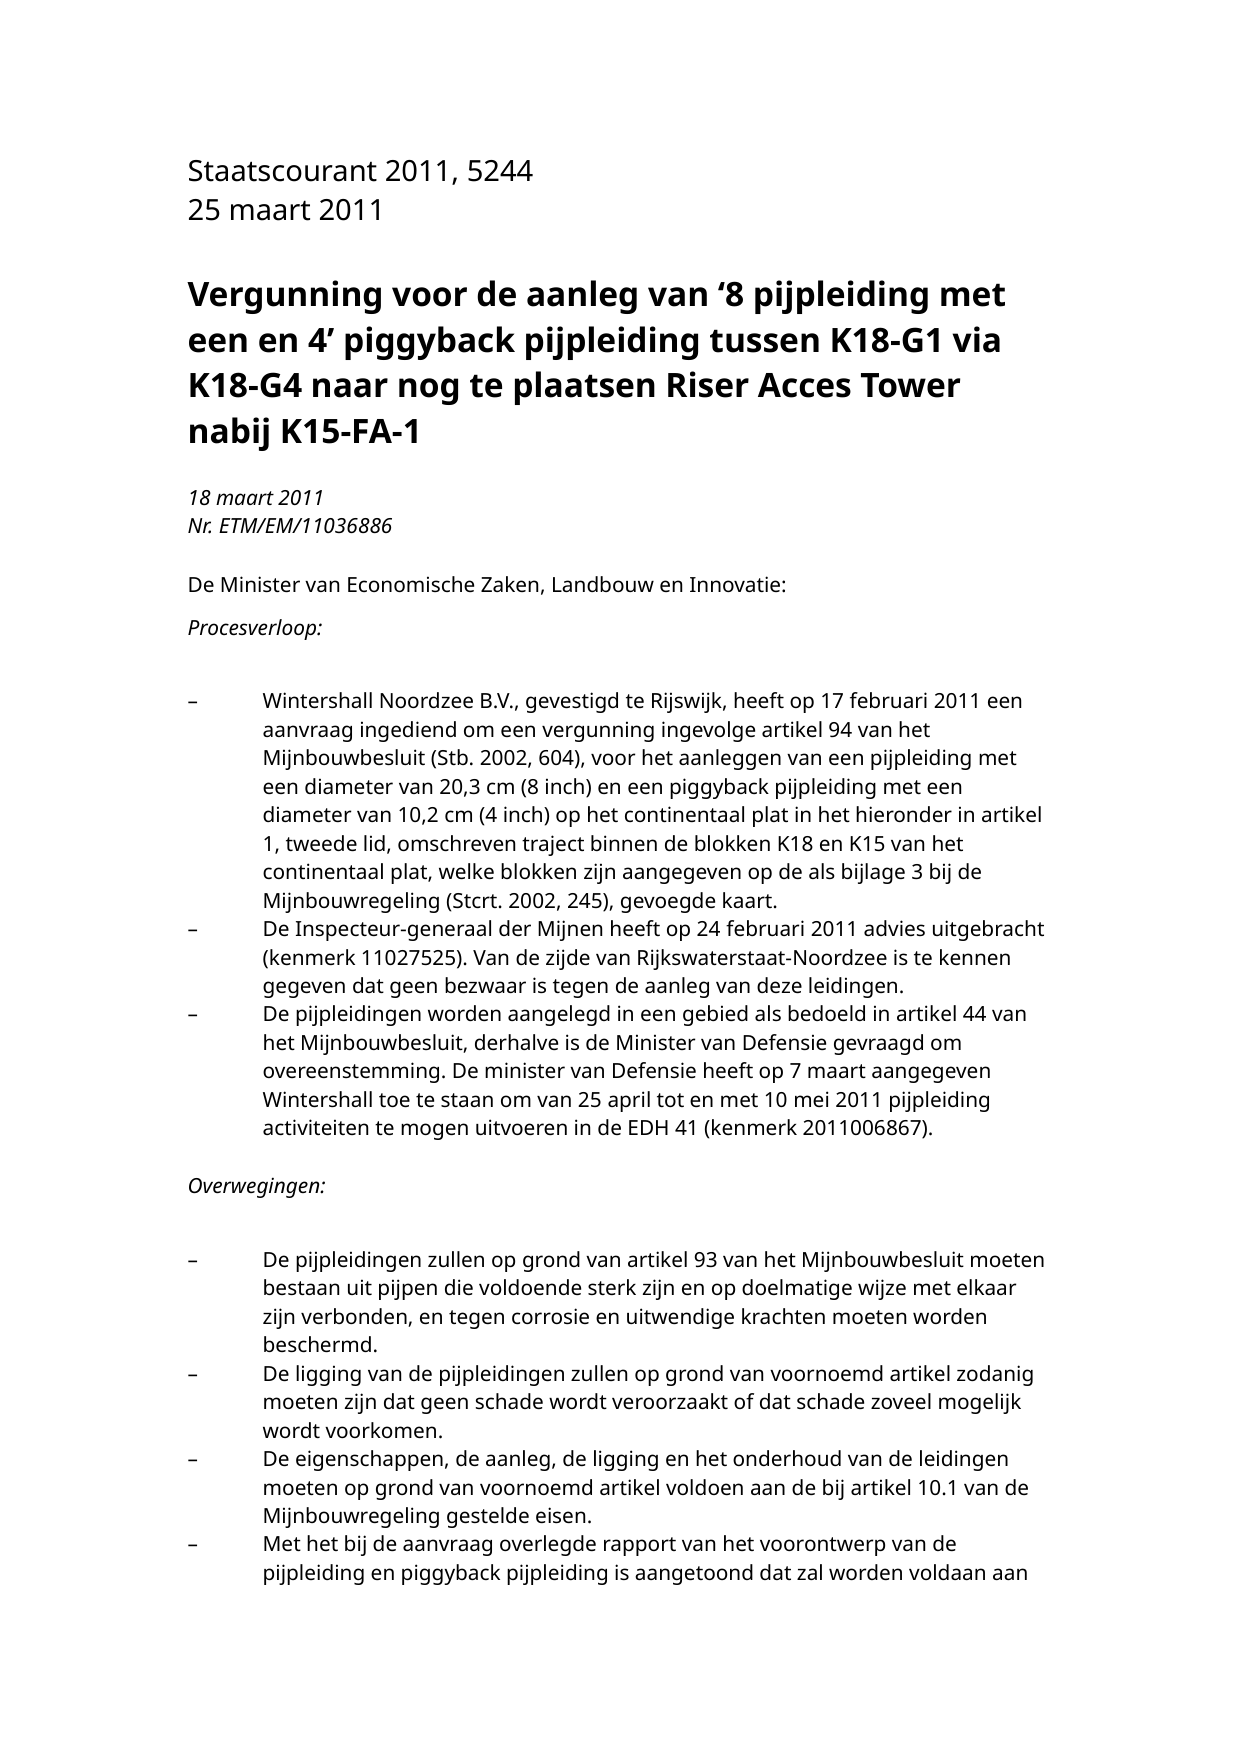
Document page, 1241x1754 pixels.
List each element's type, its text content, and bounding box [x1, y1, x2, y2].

text 25 maart 2011 [187, 190, 1053, 229]
text Procesverloop: [187, 613, 1053, 642]
text Overwegingen: [187, 1172, 1053, 1200]
list De pijpleidingen zullen op grond van artikel 93 van het Mijnbouwbesluit moeten bestaan uit pijpen die voldoende sterk zijn en op doelmatige wijze met elkaar zijn verbonden, en tegen corrosie en uitwendige krachten moeten worden beschermd. [187, 1245, 1053, 1359]
text De Minister van Economische Zaken, Landbouw en Innovatie: [187, 570, 1053, 598]
text Staatscourant 2011, 5244 [187, 150, 1053, 190]
subtitle Vergunning voor de aanleg van ‘8 pijpleiding met een en 4’ piggyback pijpleiding tussen K18-G1 via K18-G4 naar nog te plaatsen Riser Acces Tower nabij K15-FA-1 [187, 271, 1053, 453]
list De eigenschappen, de aanleg, de ligging en het onderhoud van de leidingen moeten op grond van voornoemd artikel voldoen aan de bij artikel 10.1 van de Mijnbouwregeling gestelde eisen. [187, 1444, 1053, 1529]
text Nr. ETM/EM/11036886 [187, 511, 1053, 540]
list De pijpleidingen worden aangelegd in een gebied als bedoeld in artikel 44 van het Mijnbouwbesluit, derhalve is de Minister van Defensie gevraagd om overeenstemming. De minister van Defensie heeft op 7 maart aangegeven Wintershall toe te staan om van 25 april tot en met 10 mei 2011 pijpleiding activiteiten te mogen uitvoeren in de EDH 41 (kenmerk 2011006867). [187, 999, 1053, 1142]
list Wintershall Noordzee B.V., gevestigd te Rijswijk, heeft op 17 februari 2011 een aanvraag ingediend om een vergunning ingevolge artikel 94 van het Mijnbouwbesluit (Stb. 2002, 604), voor het aanleggen van een pijpleiding met een diameter van 20,3 cm (8 inch) en een piggyback pijpleiding met een diameter van 10,2 cm (4 inch) op het continentaal plat in het hieronder in artikel 1, tweede lid, omschreven traject binnen de blokken K18 en K15 van het continentaal plat, welke blokken zijn aangegeven op de als bijlage 3 bij de Mijnbouwregeling (Stcrt. 2002, 245), gevoegde kaart. [187, 687, 1053, 914]
list Met het bij de aanvraag overlegde rapport van het voorontwerp van de pijpleiding en piggyback pijpleiding is aangetoond dat zal worden voldaan aan [187, 1529, 1053, 1586]
list De Inspecteur-generaal der Mijnen heeft op 24 februari 2011 advies uitgebracht (kenmerk 11027525). Van de zijde van Rijkswaterstaat-Noordzee is te kennen gegeven dat geen bezwaar is tegen de aanleg van deze leidingen. [187, 914, 1053, 999]
list De ligging van de pijpleidingen zullen op grond van voornoemd artikel zodanig moeten zijn dat geen schade wordt veroorzaakt of dat schade zoveel mogelijk wordt voorkomen. [187, 1359, 1053, 1444]
text 18 maart 2011 [187, 483, 1053, 511]
